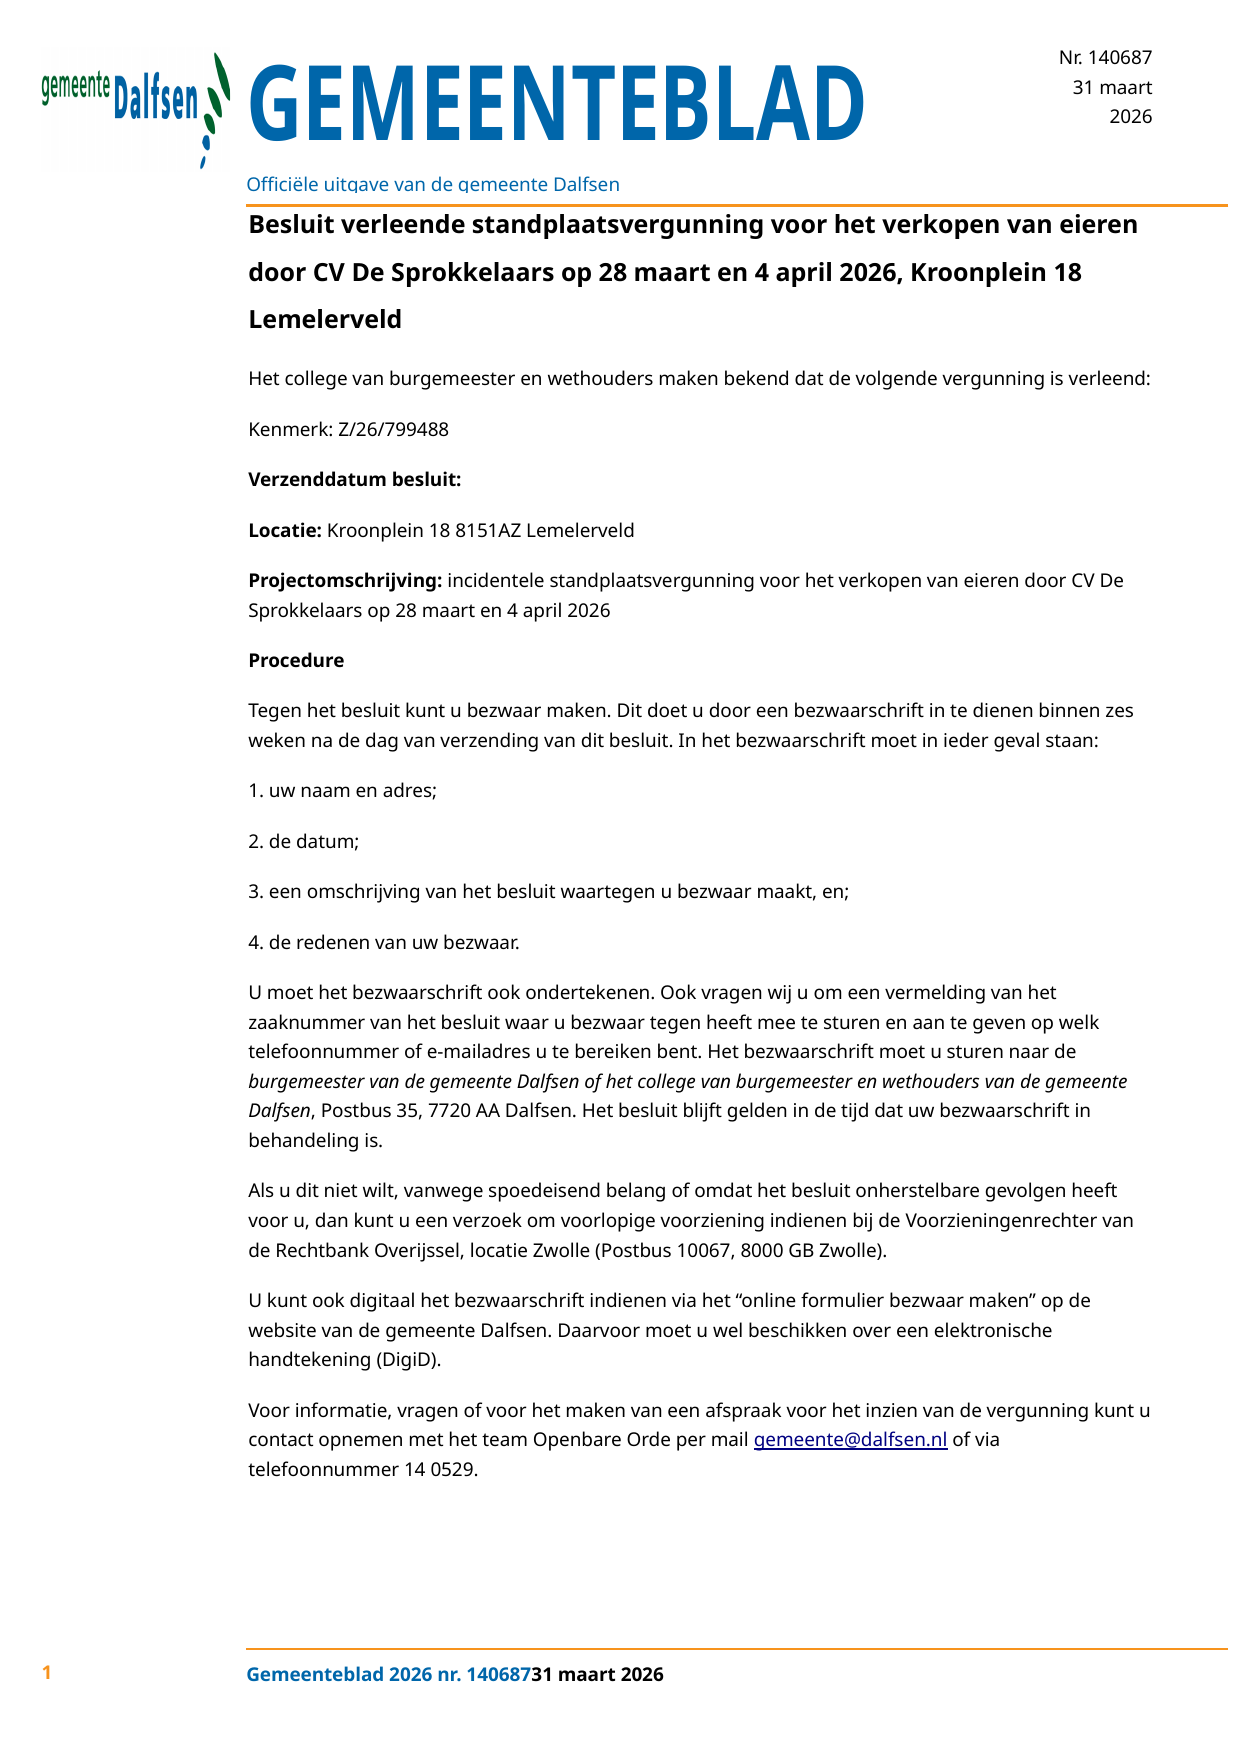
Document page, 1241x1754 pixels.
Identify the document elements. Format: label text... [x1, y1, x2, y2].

text Tegen het besluit kunt u bezwaar maken. Dit doet u door een bezwaarschrift in te dienen binnen zes weken na de dag van verzending van dit besluit. In het bezwaarschrift moet in ieder geval staan: [248, 698, 1152, 753]
text 1. uw naam en adres; [248, 778, 1152, 803]
text Voor informatie, vragen of voor het maken van een afspraak voor het inzien van de vergunning kunt u contact opnemen met het team Openbare Orde per mail gemeente@dalfsen.nl of via telefoonnummer 14 0529. [248, 1397, 1152, 1482]
text 4. de redenen van uw bezwaar. [248, 929, 1152, 954]
text 3. een omschrijving van het besluit waartegen u bezwaar maakt, en; [248, 878, 1152, 904]
picture [41, 47, 231, 172]
text Het college van burgemeester en wethouders maken bekend dat de volgende vergunning is verleend: [248, 366, 1152, 391]
text Procedure [248, 647, 1152, 673]
text Verzenddatum besluit: [248, 466, 1152, 492]
text Kenmerk: Z/26/799488 [248, 416, 1152, 442]
text Locatie: Kroonplein 18 8151AZ Lemelerveld [248, 517, 1152, 542]
text Als u dit niet wilt, vanwege spoedeisend belang of omdat het besluit onherstelbare gevolgen heeft voor u, dan kunt u een verzoek om voorlopige voorziening indienen bij de Voorzieningenrechter van de Rechtbank Overijssel, locatie Zwolle (Postbus 10067, 8000 GB Zwolle). [248, 1178, 1152, 1262]
text Besluit verleende standplaatsvergunning voor het verkopen van eieren door CV De Sprokkelaars op 28 maart en 4 april 2026, Kroonplein 18 Lemelerveld [248, 207, 1152, 336]
text 2. de datum; [248, 828, 1152, 854]
text U moet het bezwaarschrift ook ondertekenen. Ook vragen wij u om een vermelding van het zaaknummer van het besluit waar u bezwaar tegen heeft mee te sturen en aan te geven op welk telefoonnummer of e-mailadres u te bereiken bent. Het bezwaarschrift moet u sturen naar de burgemeester van de gemeente Dalfsen of het college van burgemeester en wethouders van de gemeente Dalfsen, Postbus 35, 7720 AA Dalfsen. Het besluit blijft gelden in de tijd dat uw bezwaarschrift in behandeling is. [248, 979, 1152, 1153]
text U kunt ook digitaal het bezwaarschrift indienen via het “online formulier bezwaar maken” op de website van de gemeente Dalfsen. Daarvoor moet u wel beschikken over een elektronische handtekening (DigiD). [248, 1287, 1152, 1372]
text Projectomschrijving: incidentele standplaatsvergunning voor het verkopen van eieren door CV De Sprokkelaars op 28 maart en 4 april 2026 [248, 567, 1152, 622]
